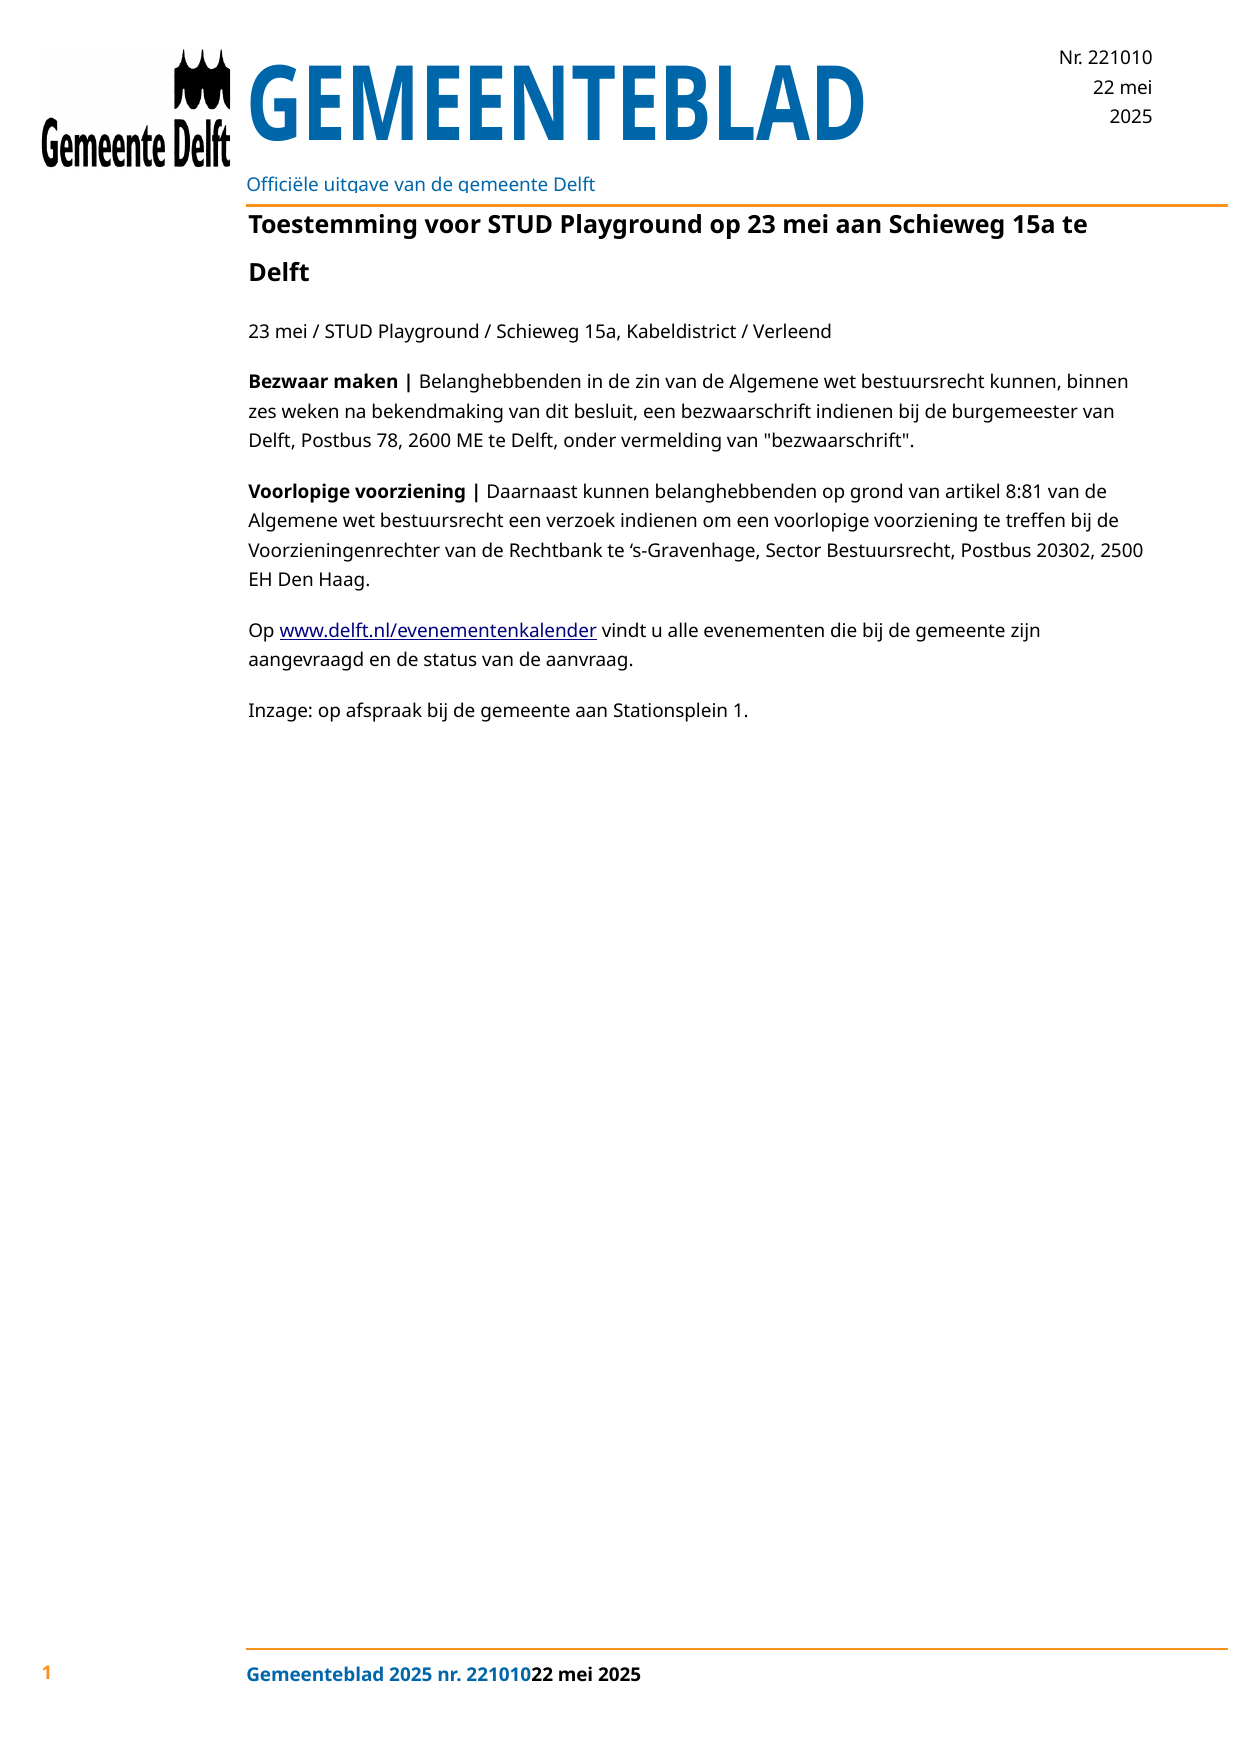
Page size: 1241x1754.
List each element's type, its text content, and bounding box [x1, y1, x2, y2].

text Voorlopige voorziening | Daarnaast kunnen belanghebbenden op grond van artikel 8:81 van de Algemene wet bestuursrecht een verzoek indienen om een voorlopige voorziening te treffen bij de Voorzieningenrechter van de Rechtbank te ‘s-Gravenhage, Sector Bestuursrecht, Postbus 20302, 2500 EH Den Haag. [248, 478, 1152, 592]
text Inzage: op afspraak bij de gemeente aan Stationsplein 1. [248, 697, 1152, 723]
text Toestemming voor STUD Playground op 23 mei aan Schieweg 15a te Delft [248, 207, 1152, 288]
text Op www.delft.nl/evenementenkalender vindt u alle evenementen die bij de gemeente zijn aangevraagd en de status van de aanvraag. [248, 617, 1152, 672]
text Bezwaar maken | Belanghebbenden in de zin van de Algemene wet bestuursrecht kunnen, binnen zes weken na bekendmaking van dit besluit, een bezwaarschrift indienen bij de burgemeester van Delft, Postbus 78, 2600 ME te Delft, onder vermelding van "bezwaarschrift". [248, 368, 1152, 453]
picture [41, 47, 231, 172]
text 23 mei / STUD Playground / Schieweg 15a, Kabeldistrict / Verleend [248, 318, 1152, 344]
